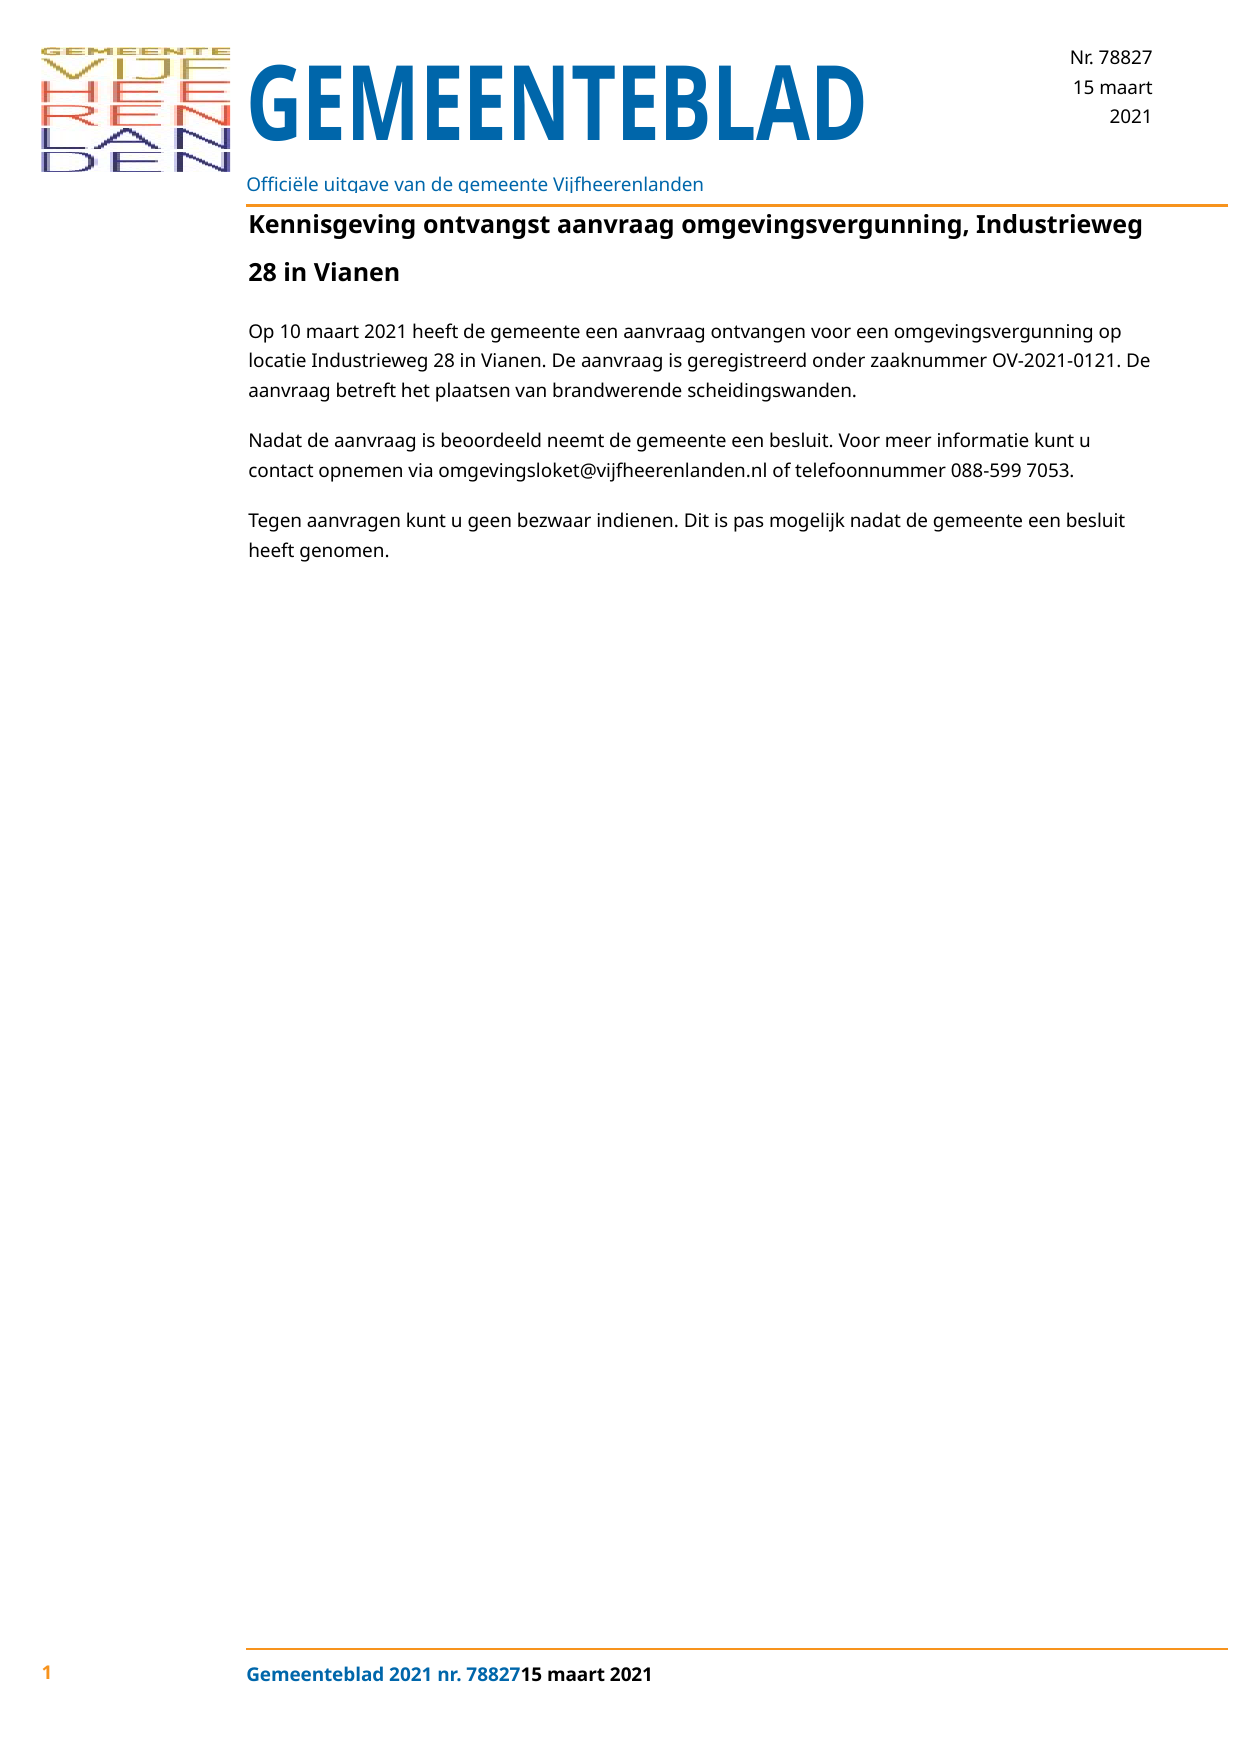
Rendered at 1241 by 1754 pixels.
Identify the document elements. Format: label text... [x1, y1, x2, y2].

text Kennisgeving ontvangst aanvraag omgevingsvergunning, Industrieweg 28 in Vianen [248, 207, 1152, 288]
text Op 10 maart 2021 heeft de gemeente een aanvraag ontvangen voor een omgevingsvergunning op locatie Industrieweg 28 in Vianen. De aanvraag is geregistreerd onder zaaknummer OV-2021-0121. De aanvraag betreft het plaatsen van brandwerende scheidingswanden. [248, 318, 1152, 403]
text Nadat de aanvraag is beoordeeld neemt de gemeente een besluit. Voor meer informatie kunt u contact opnemen via omgevingsloket@vijfheerenlanden.nl of telefoonnummer 088-599 7053. [248, 427, 1152, 483]
text Tegen aanvragen kunt u geen bezwaar indienen. Dit is pas mogelijk nadat de gemeente een besluit heeft genomen. [248, 507, 1152, 563]
picture [41, 47, 231, 172]
